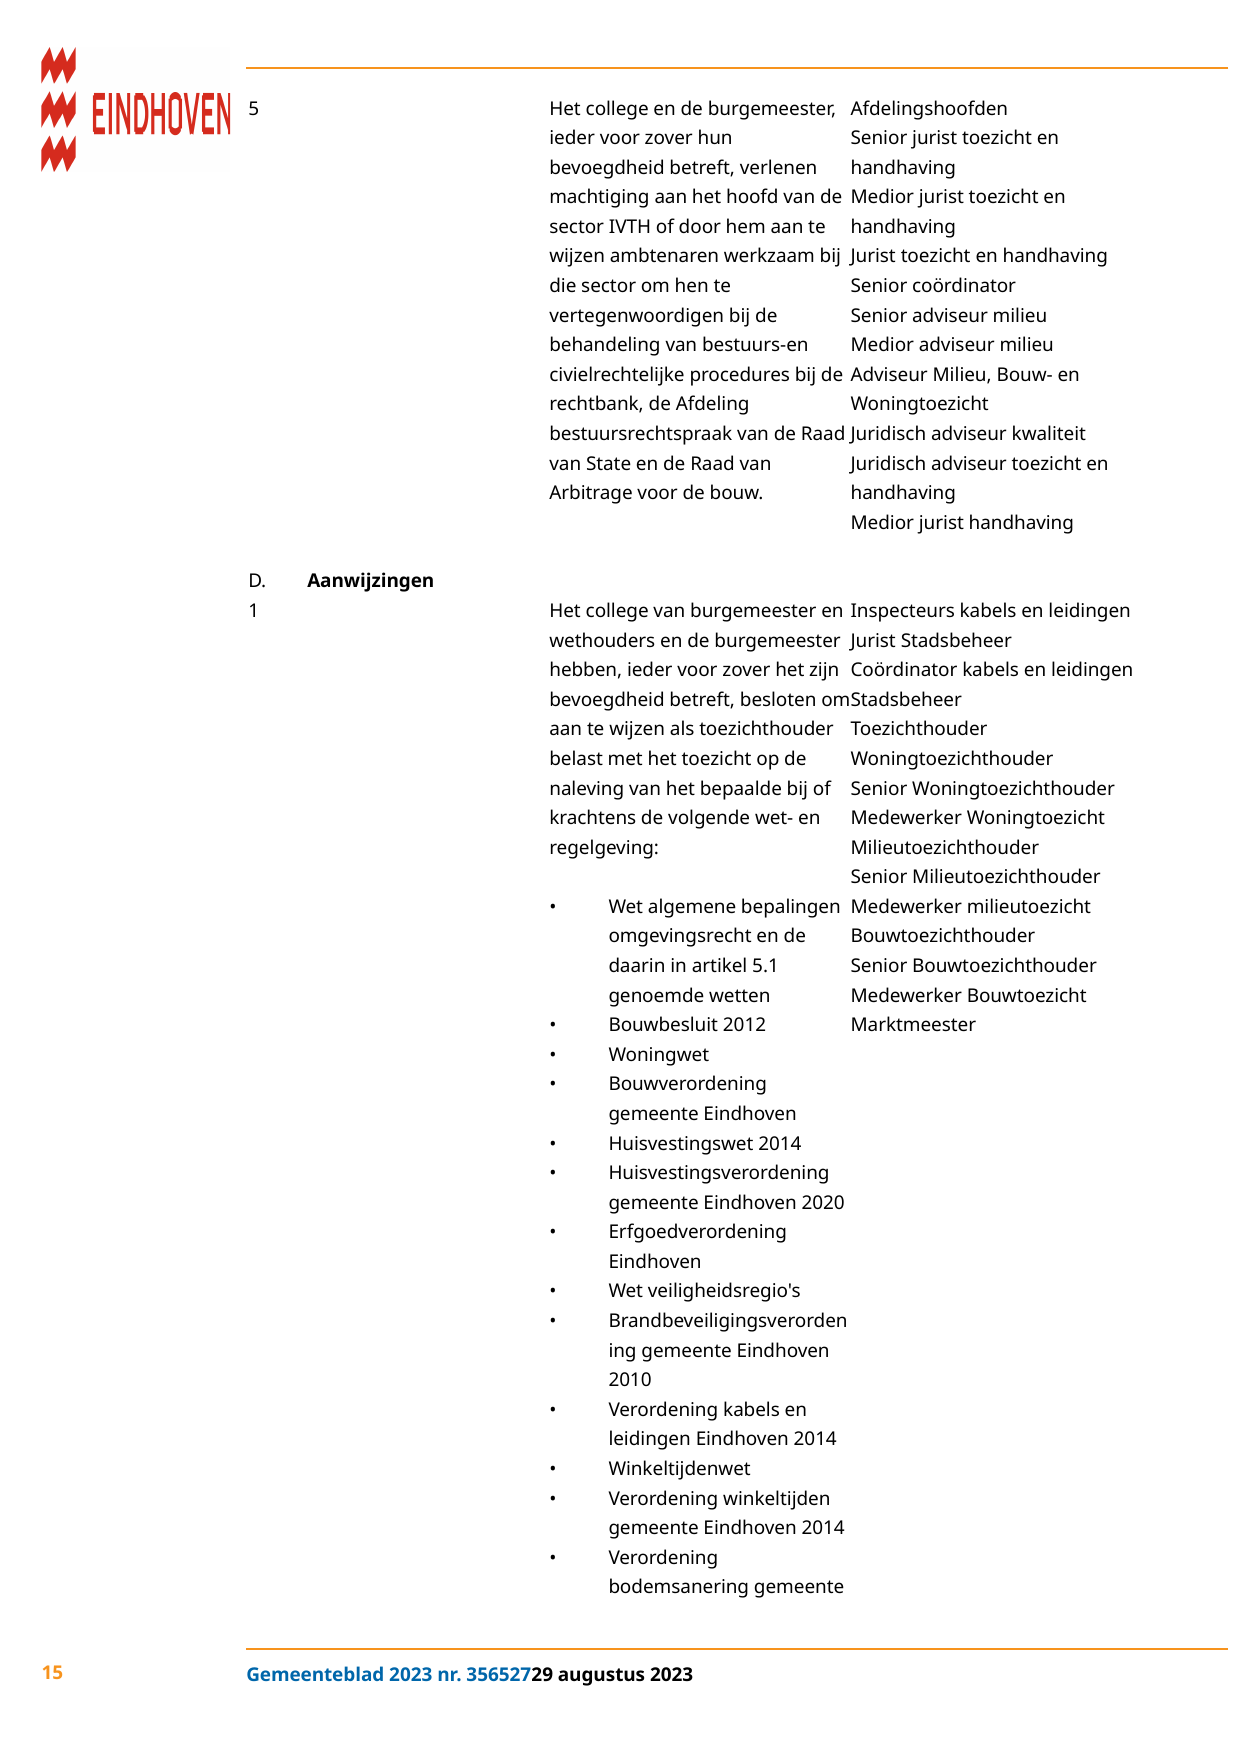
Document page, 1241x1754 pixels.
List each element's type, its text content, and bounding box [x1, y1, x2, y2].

table_cell Het college en de burgemeester, ieder voor zover hun bevoegdheid betreft, verlenen machtiging aan het hoofd van de sector IVTH of door hem aan te wijzen ambtenaren werkzaam bij die sector om hen te vertegenwoordigen bij de behandeling van bestuurs-en civielrechtelijke procedures bij de rechtbank, de Afdeling bestuursrechtspraak van de Raad van State en de Raad van Arbitrage voor de bouw. [549, 95, 850, 535]
table_cell 5 [248, 95, 549, 535]
list Aanwijzingen [248, 567, 1152, 593]
table_cell Afdelingshoofden Senior jurist toezicht en handhaving Medior jurist toezicht en handhaving Jurist toezicht en handhaving Senior coördinator Senior adviseur milieu Medior adviseur milieu Adviseur Milieu, Bouw- en Woningtoezicht Juridisch adviseur kwaliteit Juridisch adviseur toezicht en handhaving Medior jurist handhaving [850, 95, 1152, 535]
table_header Het college van burgemeester en wethouders en de burgemeester hebben, ieder voor zover het zijn bevoegdheid betreft, besloten om aan te wijzen als toezichthouder belast met het toezicht op de naleving van het bepaalde bij of krachtens de volgende wet- en regelgeving: Wet algemene bepalingen omgevingsrecht en de daarin in artikel 5.1 genoemde wetten Bouwbesluit 2012 Woningwet Bouwverordening gemeente Eindhoven Huisvestingswet 2014 Huisvestingsverordening gemeente Eindhoven 2020 Erfgoedverordening Eindhoven Wet veiligheidsregio's Brandbeveiligingsverordening gemeente Eindhoven 2010 Verordening kabels en leidingen Eindhoven 2014 Winkeltijdenwet Verordening winkeltijden gemeente Eindhoven 2014 Verordening bodemsanering gemeente [549, 597, 850, 1599]
picture [41, 47, 231, 172]
table_header 1 [248, 597, 549, 1599]
table_header Inspecteurs kabels en leidingen Jurist Stadsbeheer Coördinator kabels en leidingen Stadsbeheer Toezichthouder Woningtoezichthouder Senior Woningtoezichthouder Medewerker Woningtoezicht Milieutoezichthouder Senior Milieutoezichthouder Medewerker milieutoezicht Bouwtoezichthouder Senior Bouwtoezichthouder Medewerker Bouwtoezicht Marktmeester [850, 597, 1152, 1599]
